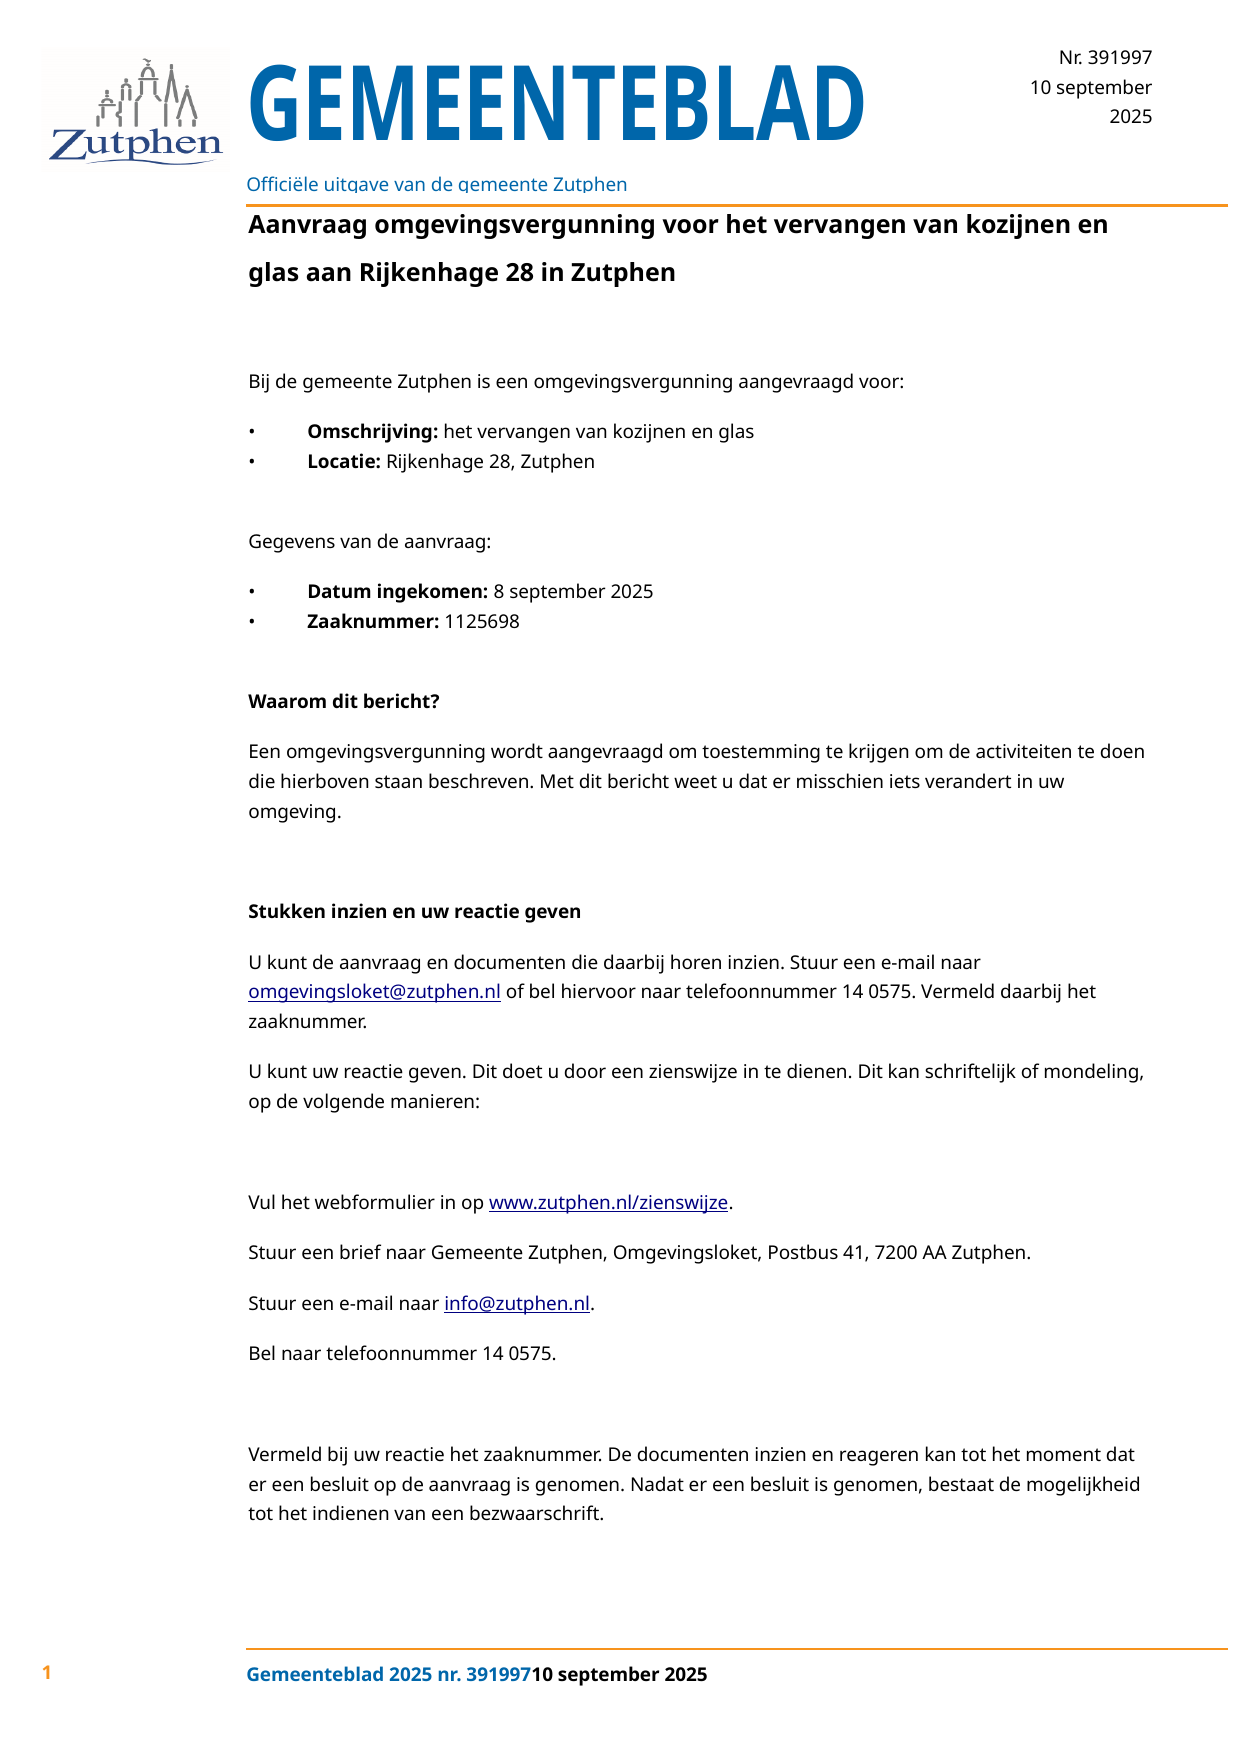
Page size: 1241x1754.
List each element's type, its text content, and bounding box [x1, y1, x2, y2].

text Aanvraag omgevingsvergunning voor het vervangen van kozijnen en glas aan Rijkenhage 28 in Zutphen [248, 207, 1152, 288]
text Gegevens van de aanvraag: [248, 528, 1152, 554]
list Omschrijving: het vervangen van kozijnen en glas [248, 419, 1152, 444]
text U kunt uw reactie geven. Dit doet u door een zienswijze in te dienen. Dit kan schriftelijk of mondeling, op de volgende manieren: [248, 1059, 1152, 1114]
text Bij de gemeente Zutphen is een omgevingsvergunning aangevraagd voor: [248, 368, 1152, 394]
text Bel naar telefoonnummer 14 0575. [248, 1340, 1152, 1366]
text Stukken inzien en uw reactie geven [248, 899, 1152, 924]
text Stuur een brief naar Gemeente Zutphen, Omgevingsloket, Postbus 41, 7200 AA Zutphen. [248, 1239, 1152, 1265]
text U kunt de aanvraag en documenten die daarbij horen inzien. Stuur een e-mail naar omgevingsloket@zutphen.nl of bel hiervoor naar telefoonnummer 14 0575. Vermeld daarbij het zaaknummer. [248, 949, 1152, 1034]
text Waarom dit bericht? [248, 688, 1152, 714]
text Vermeld bij uw reactie het zaaknummer. De documenten inzien en reageren kan tot het moment dat er een besluit op de aanvraag is genomen. Nadat er een besluit is genomen, bestaat de mogelijkheid tot het indienen van een bezwaarschrift. [248, 1441, 1152, 1526]
picture [41, 47, 231, 172]
list Locatie: Rijkenhage 28, Zutphen [248, 448, 1152, 474]
text Stuur een e-mail naar info@zutphen.nl. [248, 1290, 1152, 1316]
text Vul het webformulier in op www.zutphen.nl/zienswijze. [248, 1189, 1152, 1215]
list Zaaknummer: 1125698 [248, 608, 1152, 634]
text Een omgevingsvergunning wordt aangevraagd om toestemming te krijgen om de activiteiten te doen die hierboven staan beschreven. Met dit bericht weet u dat er misschien iets verandert in uw omgeving. [248, 739, 1152, 824]
list Datum ingekomen: 8 september 2025 [248, 579, 1152, 604]
